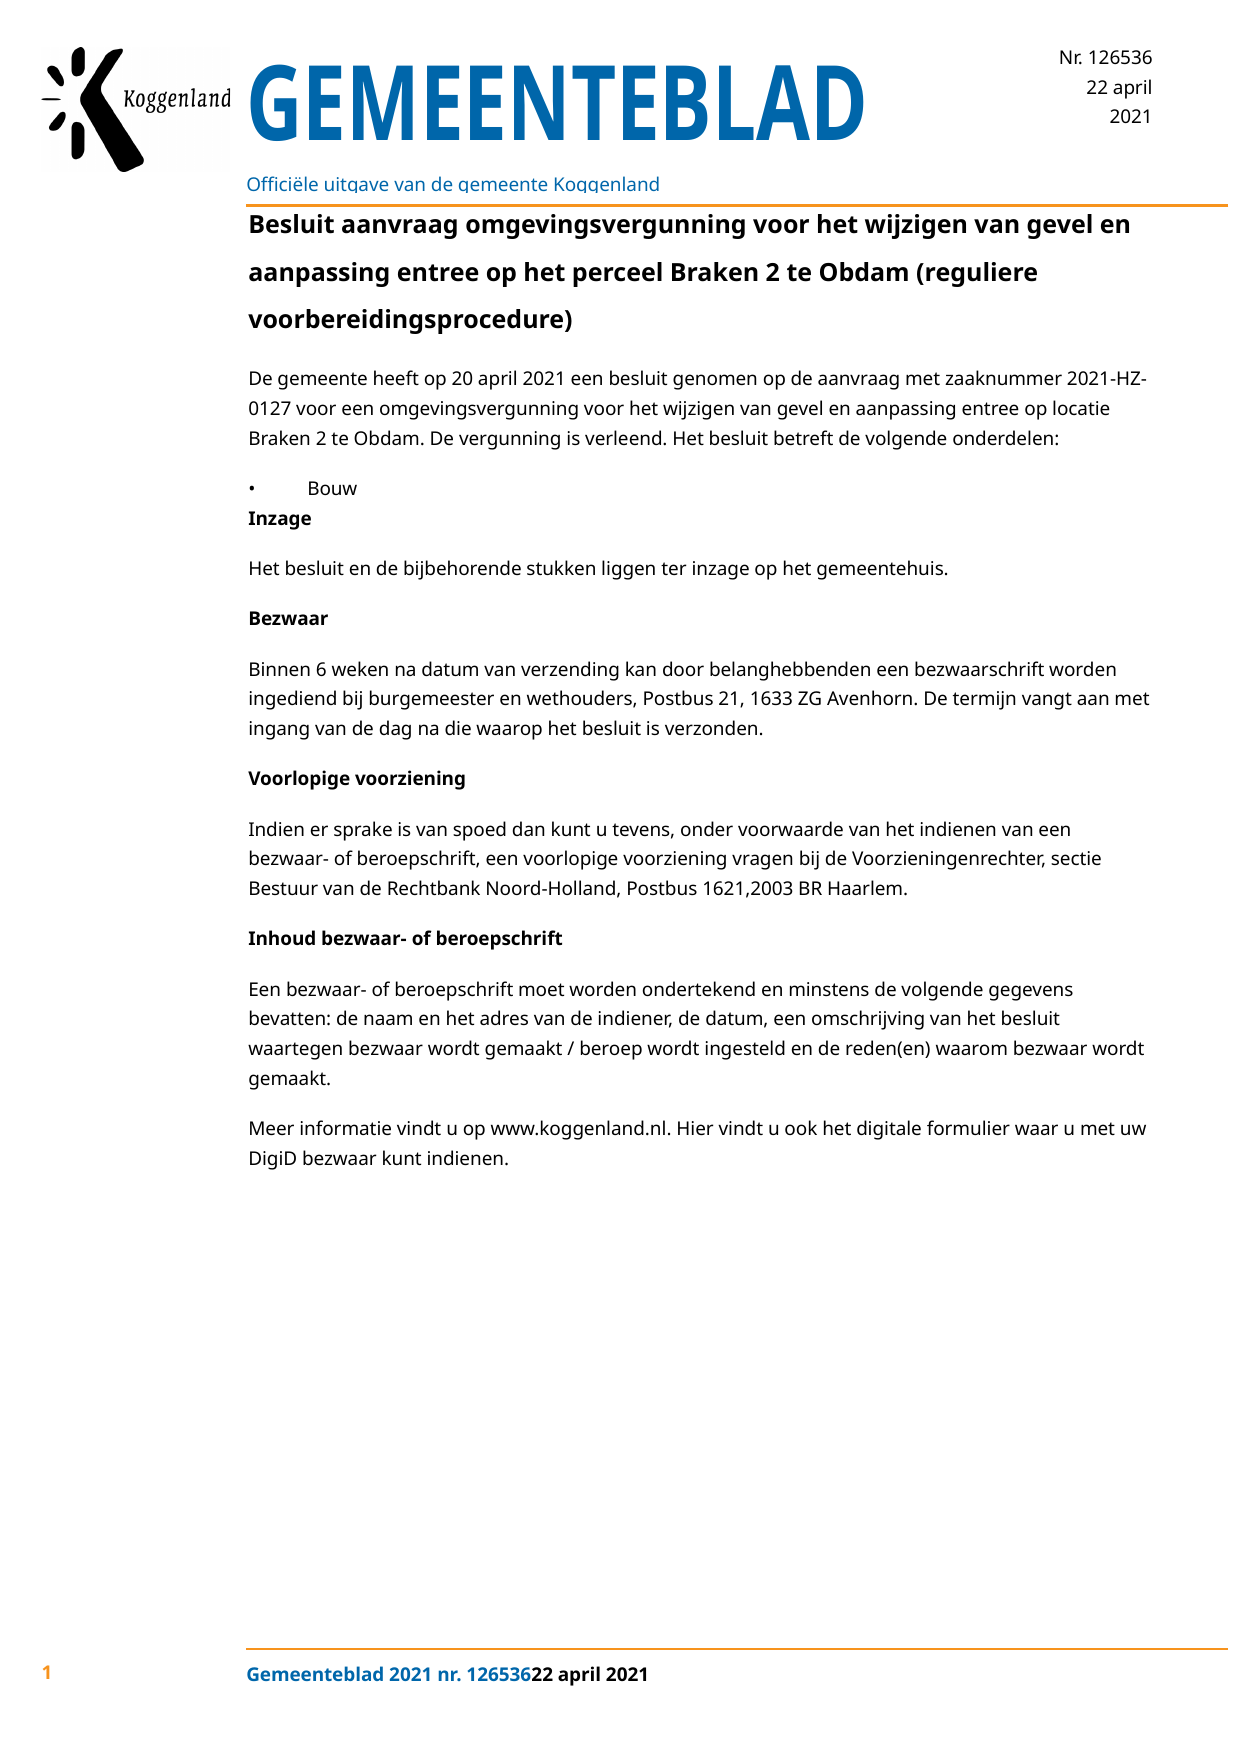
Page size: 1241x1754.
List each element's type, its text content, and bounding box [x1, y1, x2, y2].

text De gemeente heeft op 20 april 2021 een besluit genomen op de aanvraag met zaaknummer 2021-HZ-0127 voor een omgevingsvergunning voor het wijzigen van gevel en aanpassing entree op locatie Braken 2 te Obdam. De vergunning is verleend. Het besluit betreft de volgende onderdelen: [248, 366, 1152, 450]
list Bouw [248, 475, 1152, 501]
text Inhoud bezwaar- of beroepschrift [248, 926, 1152, 951]
text Het besluit en de bijbehorende stukken liggen ter inzage op het gemeentehuis. [248, 555, 1152, 581]
text Voorlopige voorziening [248, 766, 1152, 791]
text Binnen 6 weken na datum van verzending kan door belanghebbenden een bezwaarschrift worden ingediend bij burgemeester en wethouders, Postbus 21, 1633 ZG Avenhorn. De termijn vangt aan met ingang van de dag na die waarop het besluit is verzonden. [248, 656, 1152, 741]
text Meer informatie vindt u op www.koggenland.nl. Hier vindt u ook het digitale formulier waar u met uw DigiD bezwaar kunt indienen. [248, 1115, 1152, 1170]
text Inzage [248, 505, 1152, 530]
text Bezwaar [248, 606, 1152, 631]
picture [41, 47, 231, 172]
text Een bezwaar- of beroepschrift moet worden ondertekend en minstens de volgende gegevens bevatten: de naam en het adres van de indiener, de datum, een omschrijving van het besluit waartegen bezwaar wordt gemaakt / beroep wordt ingesteld en de reden(en) waarom bezwaar wordt gemaakt. [248, 976, 1152, 1090]
text Besluit aanvraag omgevingsvergunning voor het wijzigen van gevel en aanpassing entree op het perceel Braken 2 te Obdam (reguliere voorbereidingsprocedure) [248, 207, 1152, 336]
text Indien er sprake is van spoed dan kunt u tevens, onder voorwaarde van het indienen van een bezwaar- of beroepschrift, een voorlopige voorziening vragen bij de Voorzieningenrechter, sectie Bestuur van de Rechtbank Noord-Holland, Postbus 1621,2003 BR Haarlem. [248, 816, 1152, 901]
